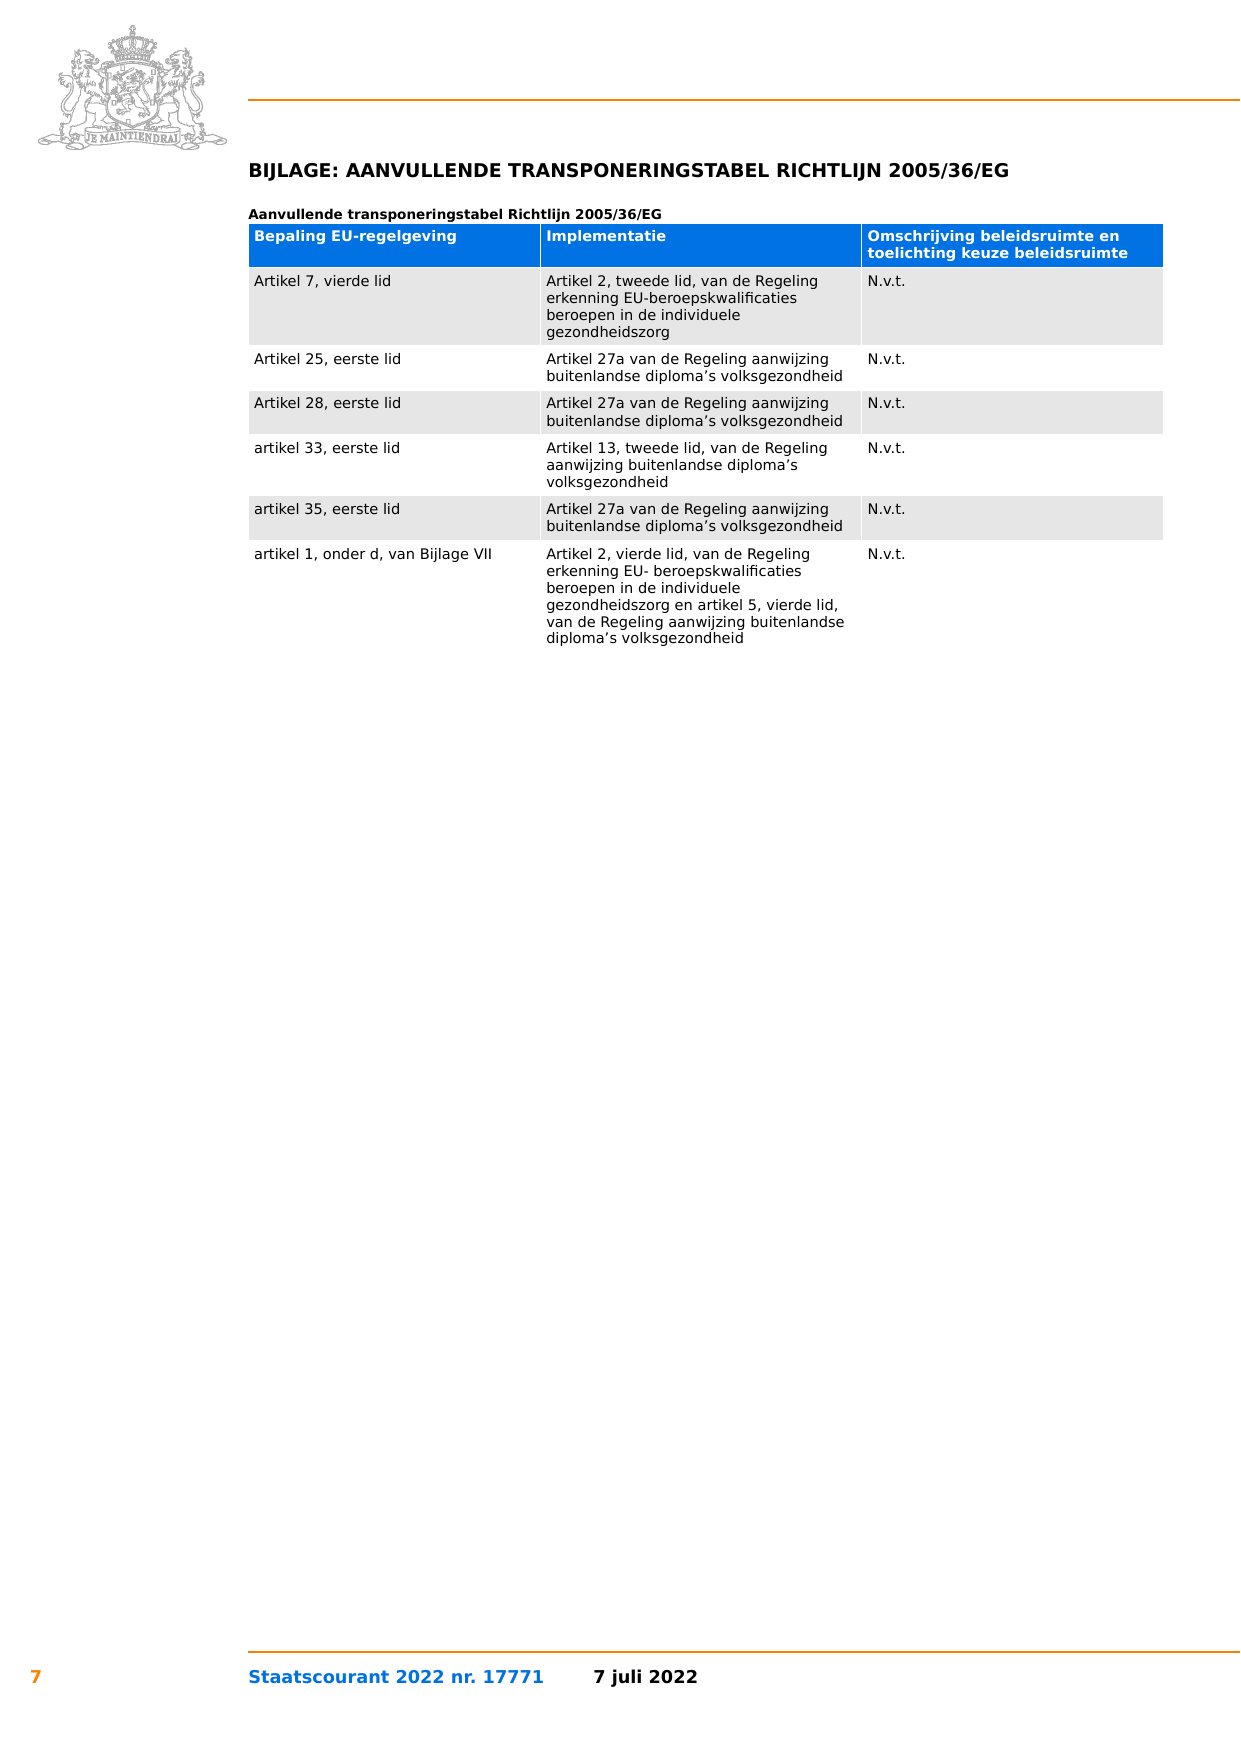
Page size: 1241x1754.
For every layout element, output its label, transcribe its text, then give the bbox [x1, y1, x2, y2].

table_cell Implementatie [541, 224, 861, 267]
table_cell Artikel 25, eerste lid [249, 346, 540, 390]
subtitle BIJLAGE: AANVULLENDE TRANSPONERINGSTABEL RICHTLIJN 2005/36/EG [248, 160, 1163, 182]
table_cell N.v.t. [862, 496, 1163, 540]
table_cell Artikel 7, vierde lid [249, 268, 540, 345]
table_cell Artikel 2, vierde lid, van de Regeling erkenning EU- beroepskwalificaties beroepen in de individuele gezondheidszorg en artikel 5, vierde lid, van de Regeling aanwijzing buitenlandse diploma’s volksgezondheid [541, 541, 861, 652]
table_header Aanvullende transponeringstabel Richtlijn 2005/36/EG [248, 207, 1163, 223]
table_cell Artikel 27a van de Regeling aanwijzing buitenlandse diploma’s volksgezondheid [541, 391, 861, 434]
table_cell N.v.t. [862, 268, 1163, 345]
table_cell N.v.t. [862, 391, 1163, 434]
table_cell N.v.t. [862, 346, 1163, 390]
table_cell artikel 33, eerste lid [249, 435, 540, 495]
table_cell Bepaling EU-regelgeving [249, 224, 540, 267]
table_cell artikel 1, onder d, van Bijlage VII [249, 541, 540, 652]
picture [38, 25, 227, 150]
table_cell Artikel 2, tweede lid, van de Regeling erkenning EU-beroepskwalificaties beroepen in de individuele gezondheidszorg [541, 268, 861, 345]
table_cell N.v.t. [862, 541, 1163, 652]
table_cell N.v.t. [862, 435, 1163, 495]
table_cell Artikel 27a van de Regeling aanwijzing buitenlandse diploma’s volksgezondheid [541, 346, 861, 390]
table_cell Artikel 28, eerste lid [249, 391, 540, 434]
table_cell Artikel 27a van de Regeling aanwijzing buitenlandse diploma’s volksgezondheid [541, 496, 861, 540]
table_cell artikel 35, eerste lid [249, 496, 540, 540]
table_cell Artikel 13, tweede lid, van de Regeling aanwijzing buitenlandse diploma’s volksgezondheid [541, 435, 861, 495]
table_cell Omschrijving beleidsruimte en toelichting keuze beleidsruimte [862, 224, 1163, 267]
